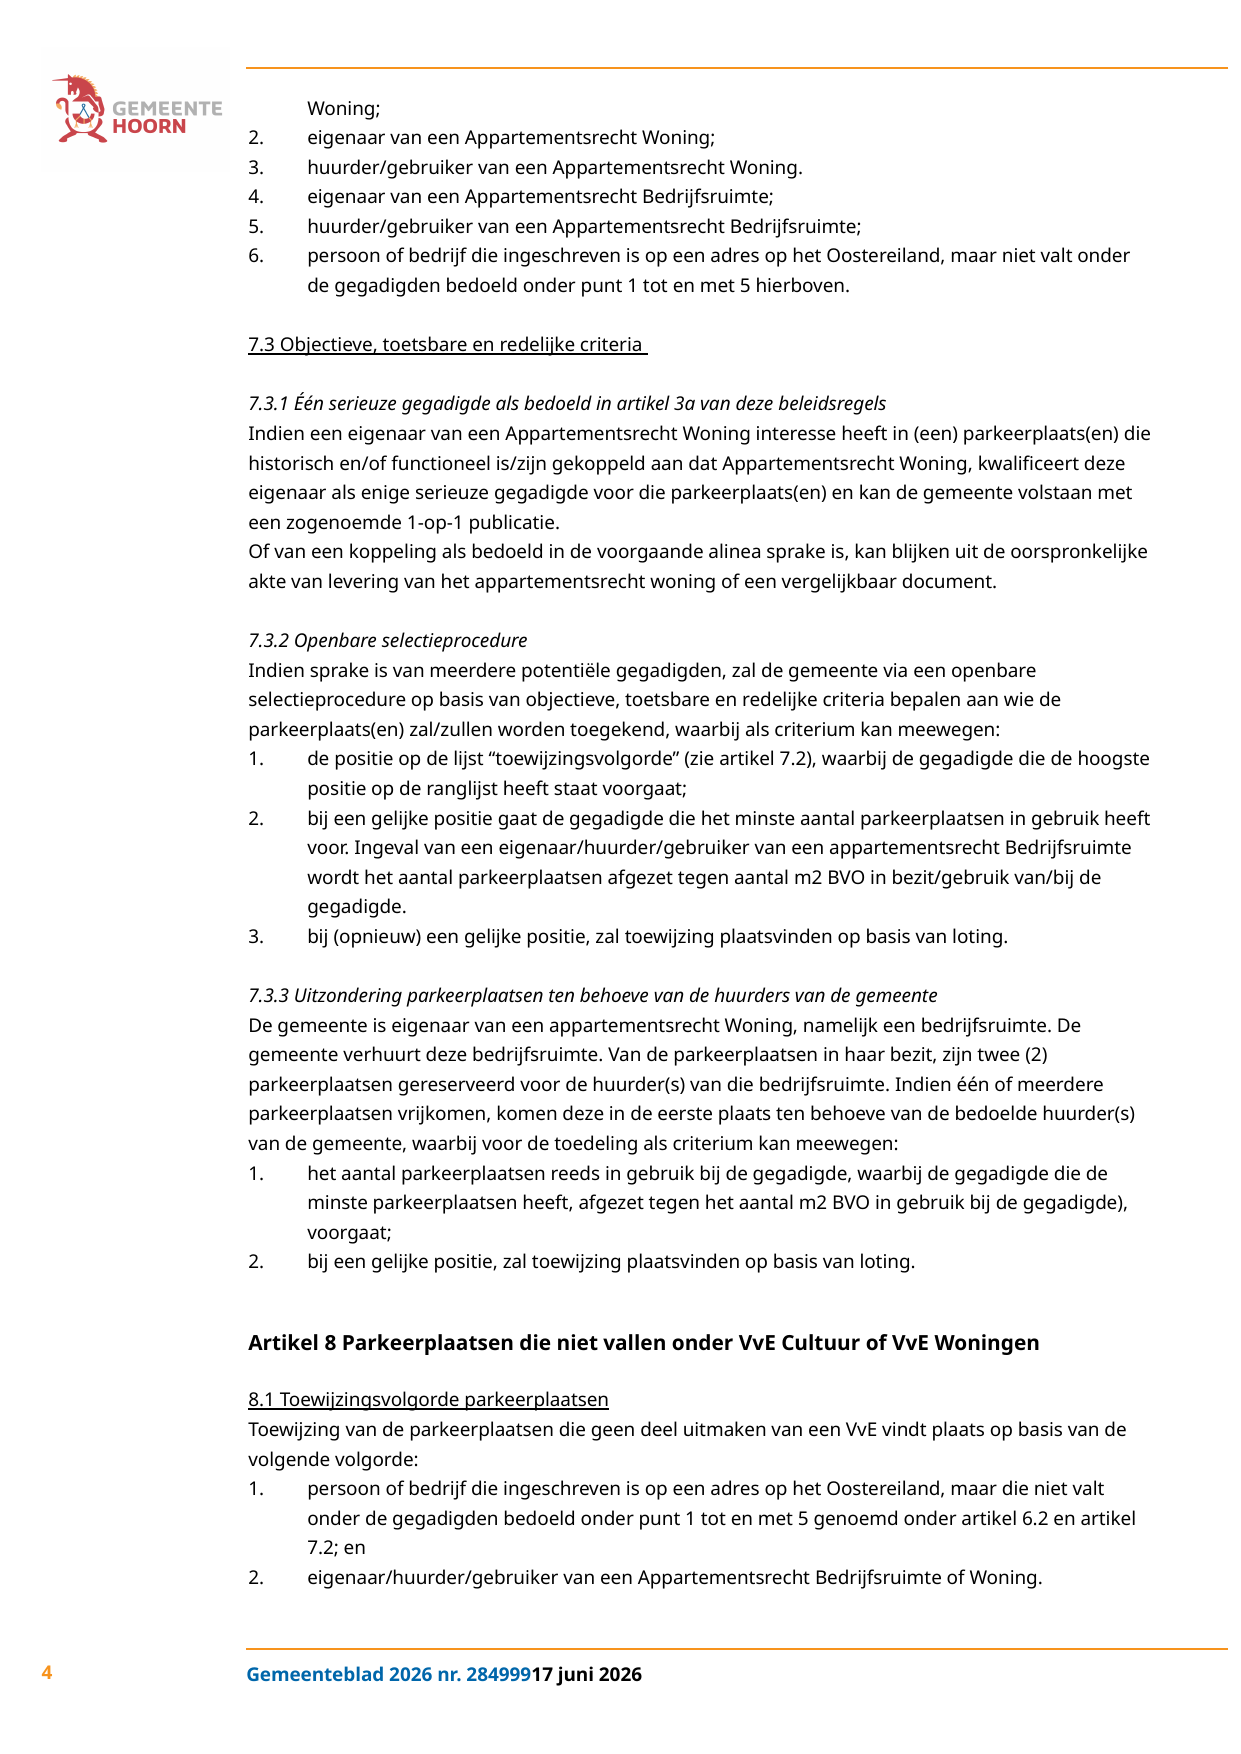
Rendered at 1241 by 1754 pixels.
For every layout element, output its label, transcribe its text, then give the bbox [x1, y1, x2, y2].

text Artikel 8 Parkeerplaatsen die niet vallen onder VvE Cultuur of VvE Woningen [248, 1328, 1152, 1357]
text 8.1 Toewijzingsvolgorde parkeerplaatsen [248, 1387, 1152, 1412]
picture [41, 47, 231, 172]
list bij een gelijke positie, zal toewijzing plaatsvinden op basis van loting. [248, 1248, 1152, 1274]
list persoon of bedrijf die ingeschreven is op een adres op het Oostereiland, maar niet valt onder de gegadigden bedoeld onder punt 1 tot en met 5 hierboven. [248, 243, 1152, 298]
text Toewijzing van de parkeerplaatsen die geen deel uitmaken van een VvE vindt plaats op basis van de volgende volgorde: [248, 1416, 1152, 1471]
text 7.3.2 Openbare selectieprocedure [248, 627, 1152, 653]
text Indien een eigenaar van een Appartementsrecht Woning interesse heeft in (een) parkeerplaats(en) die historisch en/of functioneel is/zijn gekoppeld aan dat Appartementsrecht Woning, kwalificeert deze eigenaar als enige serieuze gegadigde voor die parkeerplaats(en) en kan de gemeente volstaan met een zogenoemde 1-op-1 publicatie. [248, 420, 1152, 535]
list eigenaar/huurder/gebruiker van een Appartementsrecht Bedrijfsruimte of Woning. [248, 1564, 1152, 1590]
list huurder/gebruiker van een Appartementsrecht Woning. [248, 154, 1152, 180]
list persoon of bedrijf die ingeschreven is op een adres op het Oostereiland, maar die niet valt onder de gegadigden bedoeld onder punt 1 tot en met 5 genoemd onder artikel 6.2 en artikel 7.2; en [248, 1475, 1152, 1560]
text 7.3 Objectieve, toetsbare en redelijke criteria [248, 331, 1152, 357]
list huurder/gebruiker van een Appartementsrecht Bedrijfsruimte; [248, 213, 1152, 239]
text Of van een koppeling als bedoeld in de voorgaande alinea sprake is, kan blijken uit de oorspronkelijke akte van levering van het appartementsrecht woning of een vergelijkbaar document. [248, 538, 1152, 594]
list bij een gelijke positie gaat de gegadigde die het minste aantal parkeerplaatsen in gebruik heeft voor. Ingeval van een eigenaar/huurder/gebruiker van een appartementsrecht Bedrijfsruimte wordt het aantal parkeerplaatsen afgezet tegen aantal m2 BVO in bezit/gebruik van/bij de gegadigde. [248, 805, 1152, 919]
list het aantal parkeerplaatsen reeds in gebruik bij de gegadigde, waarbij de gegadigde die de minste parkeerplaatsen heeft, afgezet tegen het aantal m2 BVO in gebruik bij de gegadigde), voorgaat; [248, 1160, 1152, 1245]
text 7.3.1 Één serieuze gegadigde als bedoeld in artikel 3a van deze beleidsregels [248, 391, 1152, 416]
list de positie op de lijst “toewijzingsvolgorde” (zie artikel 7.2), waarbij de gegadigde die de hoogste positie op de ranglijst heeft staat voorgaat; [248, 746, 1152, 801]
list eigenaar van een Appartementsrecht Bedrijfsruimte; [248, 183, 1152, 209]
text De gemeente is eigenaar van een appartementsrecht Woning, namelijk een bedrijfsruimte. De gemeente verhuurt deze bedrijfsruimte. Van de parkeerplaatsen in haar bezit, zijn twee (2) parkeerplaatsen gereserveerd voor de huurder(s) van die bedrijfsruimte. Indien één of meerdere parkeerplaatsen vrijkomen, komen deze in de eerste plaats ten behoeve van de bedoelde huurder(s) van de gemeente, waarbij voor de toedeling als criterium kan meewegen: [248, 1012, 1152, 1156]
list eigenaar van een Appartementsrecht Woning; [248, 124, 1152, 150]
text Indien sprake is van meerdere potentiële gegadigden, zal de gemeente via een openbare selectieprocedure op basis van objectieve, toetsbare en redelijke criteria bepalen aan wie de parkeerplaats(en) zal/zullen worden toegekend, waarbij als criterium kan meewegen: [248, 657, 1152, 742]
list bij (opnieuw) een gelijke positie, zal toewijzing plaatsvinden op basis van loting. [248, 923, 1152, 949]
list Woning; [248, 95, 1152, 121]
text 7.3.3 Uitzondering parkeerplaatsen ten behoeve van de huurders van de gemeente [248, 982, 1152, 1008]
